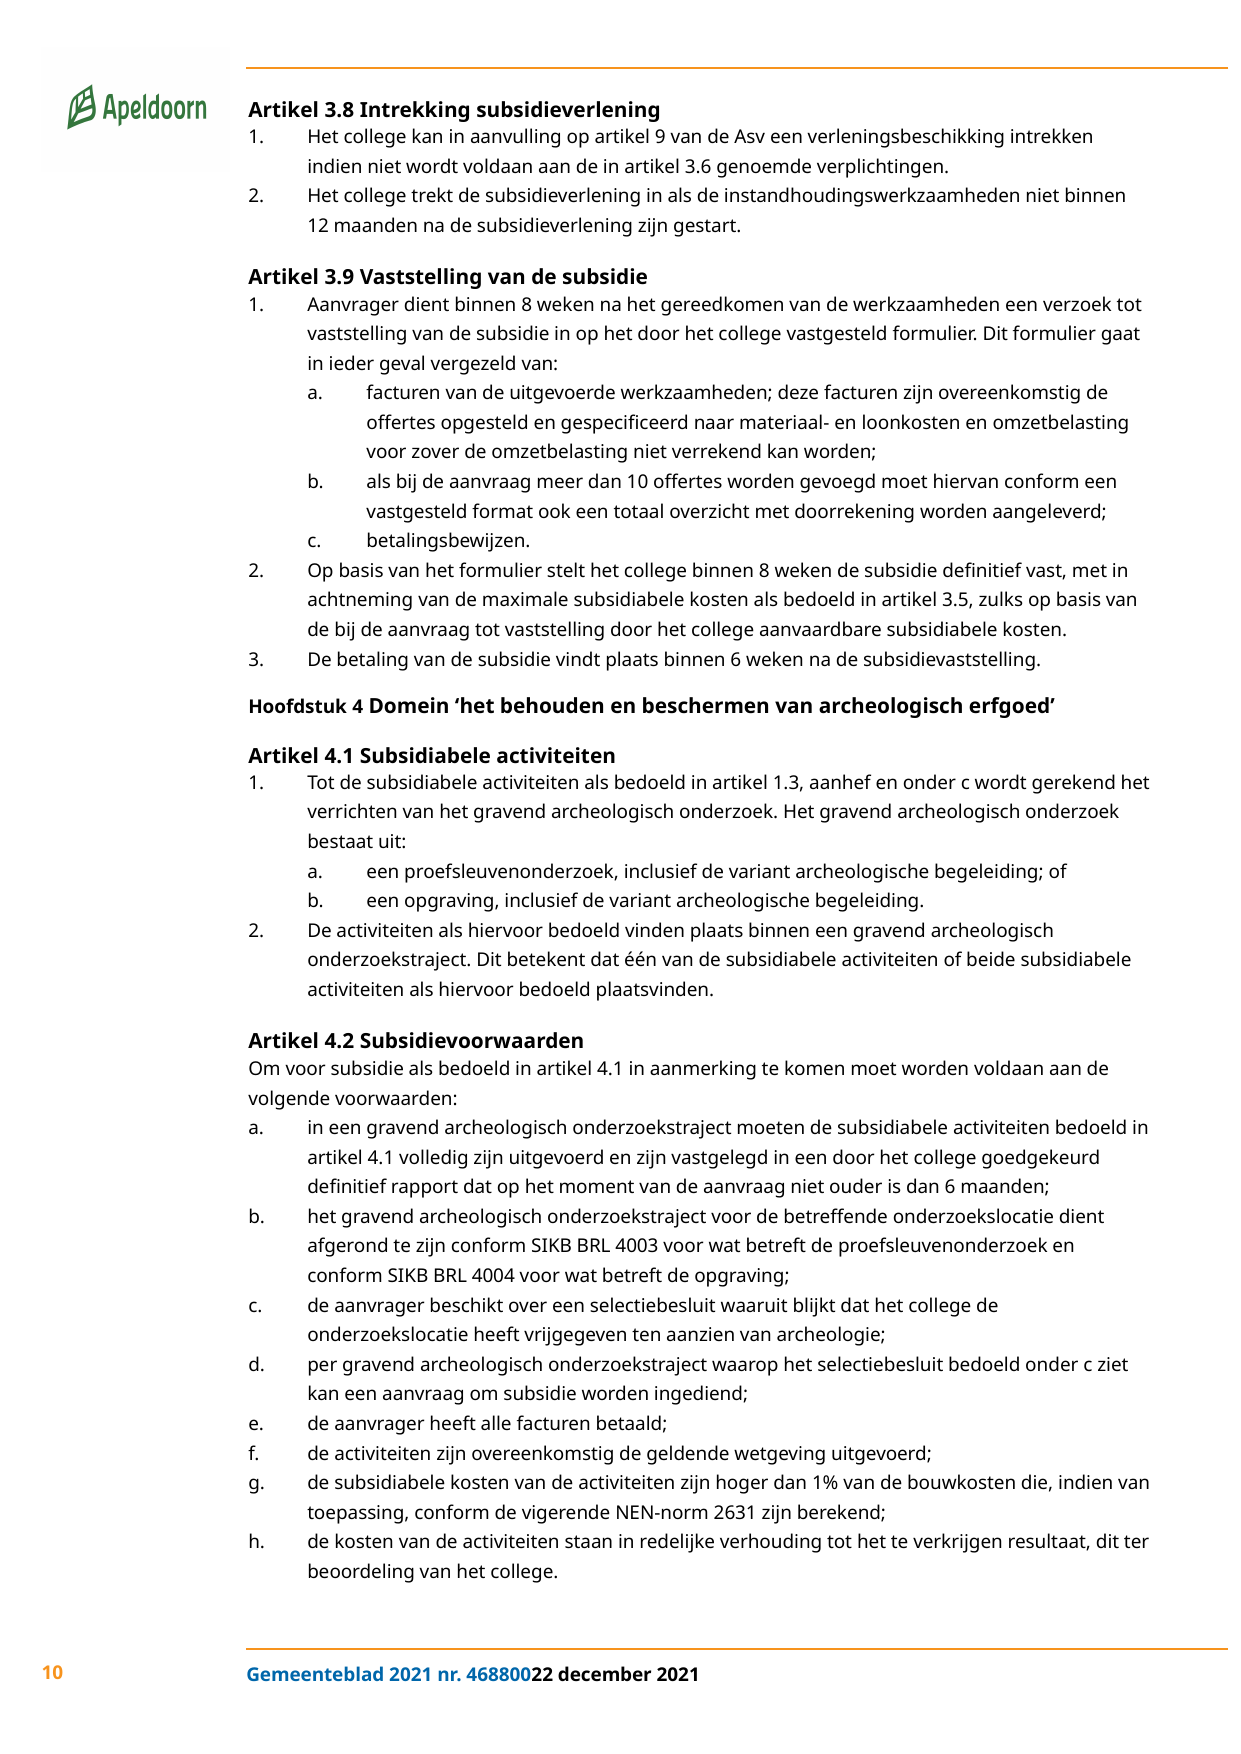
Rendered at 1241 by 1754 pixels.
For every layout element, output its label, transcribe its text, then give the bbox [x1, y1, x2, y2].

list de aanvrager beschikt over een selectiebesluit waaruit blijkt dat het college de onderzoekslocatie heeft vrijgegeven ten aanzien van archeologie; [248, 1292, 1152, 1347]
text Hoofdstuk 4 Domein ‘het behouden en beschermen van archeologisch erfgoed’ [248, 691, 1152, 720]
picture [41, 47, 231, 172]
list de activiteiten zijn overeenkomstig de geldende wetgeving uitgevoerd; [248, 1440, 1152, 1465]
list Het college trekt de subsidieverlening in als de instandhoudingswerkzaamheden niet binnen 12 maanden na de subsidieverlening zijn gestart. [248, 182, 1152, 238]
list Aanvrager dient binnen 8 weken na het gereedkomen van de werkzaamheden een verzoek tot vaststelling van de subsidie in op het door het college vastgesteld formulier. Dit formulier gaat in ieder geval vergezeld van: [248, 291, 1152, 376]
list De betaling van de subsidie vindt plaats binnen 6 weken na de subsidievaststelling. [248, 646, 1152, 672]
list de kosten van de activiteiten staan in redelijke verhouding tot het te verkrijgen resultaat, dit ter beoordeling van het college. [248, 1528, 1152, 1584]
list een opgraving, inclusief de variant archeologische begeleiding. [307, 887, 1152, 913]
list als bij de aanvraag meer dan 10 offertes worden gevoegd moet hiervan conform een vastgesteld format ook een totaal overzicht met doorrekening worden aangeleverd; [307, 468, 1152, 524]
list De activiteiten als hiervoor bedoeld vinden plaats binnen een gravend archeologisch onderzoekstraject. Dit betekent dat één van de subsidiabele activiteiten of beide subsidiabele activiteiten als hiervoor bedoeld plaatsvinden. [248, 917, 1152, 1002]
text Artikel 4.2 Subsidievoorwaarden [248, 1027, 1152, 1055]
list de subsidiabele kosten van de activiteiten zijn hoger dan 1% van de bouwkosten die, indien van toepassing, conform de vigerende NEN-norm 2631 zijn berekend; [248, 1469, 1152, 1524]
list facturen van de uitgevoerde werkzaamheden; deze facturen zijn overeenkomstig de offertes opgesteld en gespecificeerd naar materiaal- en loonkosten en omzetbelasting voor zover de omzetbelasting niet verrekend kan worden; [307, 379, 1152, 464]
list een proefsleuvenonderzoek, inclusief de variant archeologische begeleiding; of [307, 858, 1152, 884]
text Artikel 3.8 Intrekking subsidieverlening [248, 95, 1152, 123]
list per gravend archeologisch onderzoekstraject waarop het selectiebesluit bedoeld onder c ziet kan een aanvraag om subsidie worden ingediend; [248, 1351, 1152, 1406]
list Tot de subsidiabele activiteiten als bedoeld in artikel 1.3, aanhef en onder c wordt gerekend het verrichten van het gravend archeologisch onderzoek. Het gravend archeologisch onderzoek bestaat uit: [248, 769, 1152, 854]
list Het college kan in aanvulling op artikel 9 van de Asv een verleningsbeschikking intrekken indien niet wordt voldaan aan de in artikel 3.6 genoemde verplichtingen. [248, 123, 1152, 178]
list betalingsbewijzen. [307, 527, 1152, 553]
list Op basis van het formulier stelt het college binnen 8 weken de subsidie definitief vast, met in achtneming van de maximale subsidiabele kosten als bedoeld in artikel 3.5, zulks op basis van de bij de aanvraag tot vaststelling door het college aanvaardbare subsidiabele kosten. [248, 557, 1152, 642]
list het gravend archeologisch onderzoekstraject voor de betreffende onderzoekslocatie dient afgerond te zijn conform SIKB BRL 4003 voor wat betreft de proefsleuvenonderzoek en conform SIKB BRL 4004 voor wat betreft de opgraving; [248, 1203, 1152, 1288]
text Artikel 3.9 Vaststelling van de subsidie [248, 262, 1152, 291]
text Om voor subsidie als bedoeld in artikel 4.1 in aanmerking te komen moet worden voldaan aan de volgende voorwaarden: [248, 1055, 1152, 1110]
list in een gravend archeologisch onderzoekstraject moeten de subsidiabele activiteiten bedoeld in artikel 4.1 volledig zijn uitgevoerd en zijn vastgelegd in een door het college goedgekeurd definitief rapport dat op het moment van de aanvraag niet ouder is dan 6 maanden; [248, 1114, 1152, 1199]
text Artikel 4.1 Subsidiabele activiteiten [248, 741, 1152, 769]
list de aanvrager heeft alle facturen betaald; [248, 1410, 1152, 1436]
